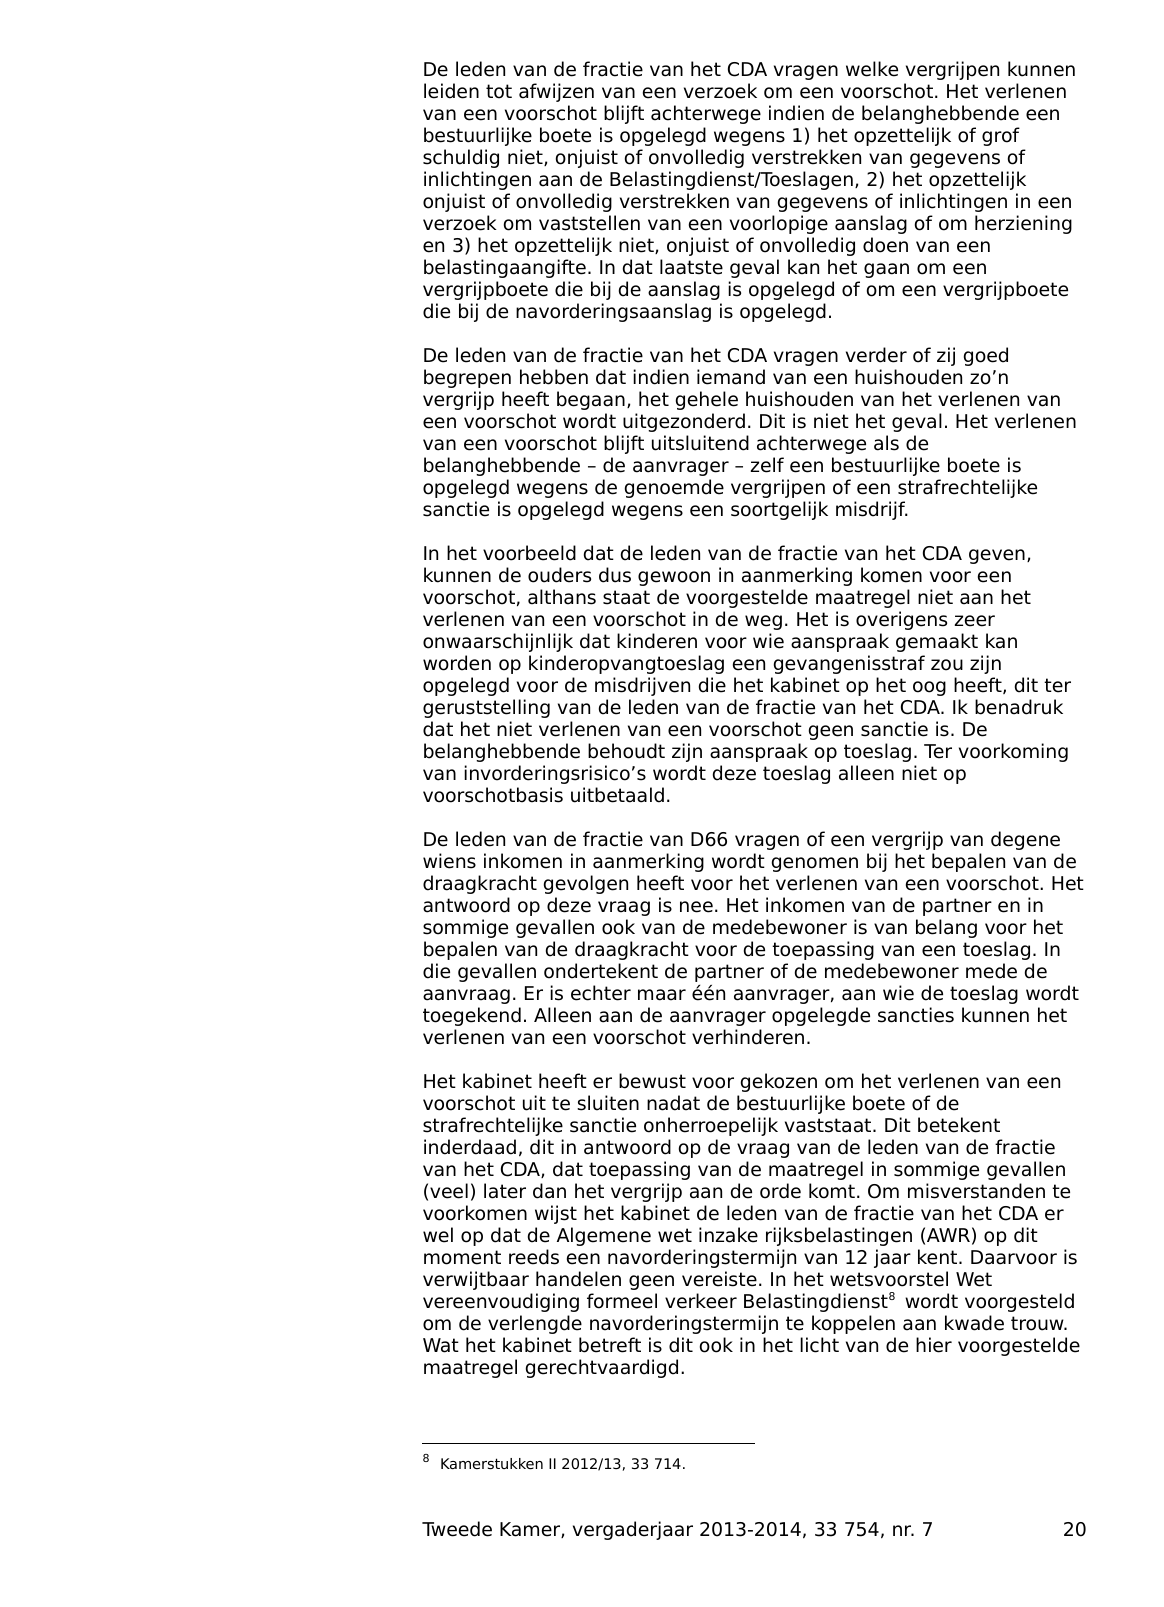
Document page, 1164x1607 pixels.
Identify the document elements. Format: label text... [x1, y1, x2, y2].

text Kamerstukken II 2012/13, 33 714. [422, 1452, 1087, 1474]
text De leden van de fractie van het CDA vragen welke vergrijpen kunnen leiden tot afwijzen van een verzoek om een voorschot. Het verlenen van een voorschot blijft achterwege indien de belanghebbende een bestuurlijke boete is opgelegd wegens 1) het opzettelijk of grof schuldig niet, onjuist of onvolledig verstrekken van gegevens of inlichtingen aan de Belastingdienst/Toeslagen, 2) het opzettelijk onjuist of onvolledig verstrekken van gegevens of inlichtingen in een verzoek om vaststellen van een voorlopige aanslag of om herziening en 3) het opzettelijk niet, onjuist of onvolledig doen van een belastingaangifte. In dat laatste geval kan het gaan om een vergrijpboete die bij de aanslag is opgelegd of om een vergrijpboete die bij de navorderingsaanslag is opgelegd. [422, 59, 1087, 323]
text Het kabinet heeft er bewust voor gekozen om het verlenen van een voorschot uit te sluiten nadat de bestuurlijke boete of de strafrechtelijke sanctie onherroepelijk vaststaat. Dit betekent inderdaad, dit in antwoord op de vraag van de leden van de fractie van het CDA, dat toepassing van de maatregel in sommige gevallen (veel) later dan het vergrijp aan de orde komt. Om misverstanden te voorkomen wijst het kabinet de leden van de fractie van het CDA er wel op dat de Algemene wet inzake rijksbelastingen (AWR) op dit moment reeds een navorderingstermijn van 12 jaar kent. Daarvoor is verwijtbaar handelen geen vereiste. In het wetsvoorstel Wet vereenvoudiging formeel verkeer Belastingdienst wordt voorgesteld om de verlengde navorderingstermijn te koppelen aan kwade trouw. Wat het kabinet betreft is dit ook in het licht van de hier voorgestelde maatregel gerechtvaardigd. [422, 1071, 1087, 1379]
text In het voorbeeld dat de leden van de fractie van het CDA geven, kunnen de ouders dus gewoon in aanmerking komen voor een voorschot, althans staat de voorgestelde maatregel niet aan het verlenen van een voorschot in de weg. Het is overigens zeer onwaarschijnlijk dat kinderen voor wie aanspraak gemaakt kan worden op kinderopvangtoeslag een gevangenisstraf zou zijn opgelegd voor de misdrijven die het kabinet op het oog heeft, dit ter geruststelling van de leden van de fractie van het CDA. Ik benadruk dat het niet verlenen van een voorschot geen sanctie is. De belanghebbende behoudt zijn aanspraak op toeslag. Ter voorkoming van invorderingsrisico’s wordt deze toeslag alleen niet op voorschotbasis uitbetaald. [422, 543, 1087, 807]
text De leden van de fractie van het CDA vragen verder of zij goed begrepen hebben dat indien iemand van een huishouden zo’n vergrijp heeft begaan, het gehele huishouden van het verlenen van een voorschot wordt uitgezonderd. Dit is niet het geval. Het verlenen van een voorschot blijft uitsluitend achterwege als de belanghebbende – de aanvrager – zelf een bestuurlijke boete is opgelegd wegens de genoemde vergrijpen of een strafrechtelijke sanctie is opgelegd wegens een soortgelijk misdrijf. [422, 345, 1087, 521]
text De leden van de fractie van D66 vragen of een vergrijp van degene wiens inkomen in aanmerking wordt genomen bij het bepalen van de draagkracht gevolgen heeft voor het verlenen van een voorschot. Het antwoord op deze vraag is nee. Het inkomen van de partner en in sommige gevallen ook van de medebewoner is van belang voor het bepalen van de draagkracht voor de toepassing van een toeslag. In die gevallen ondertekent de partner of de medebewoner mede de aanvraag. Er is echter maar één aanvrager, aan wie de toeslag wordt toegekend. Alleen aan de aanvrager opgelegde sancties kunnen het verlenen van een voorschot verhinderen. [422, 829, 1087, 1049]
